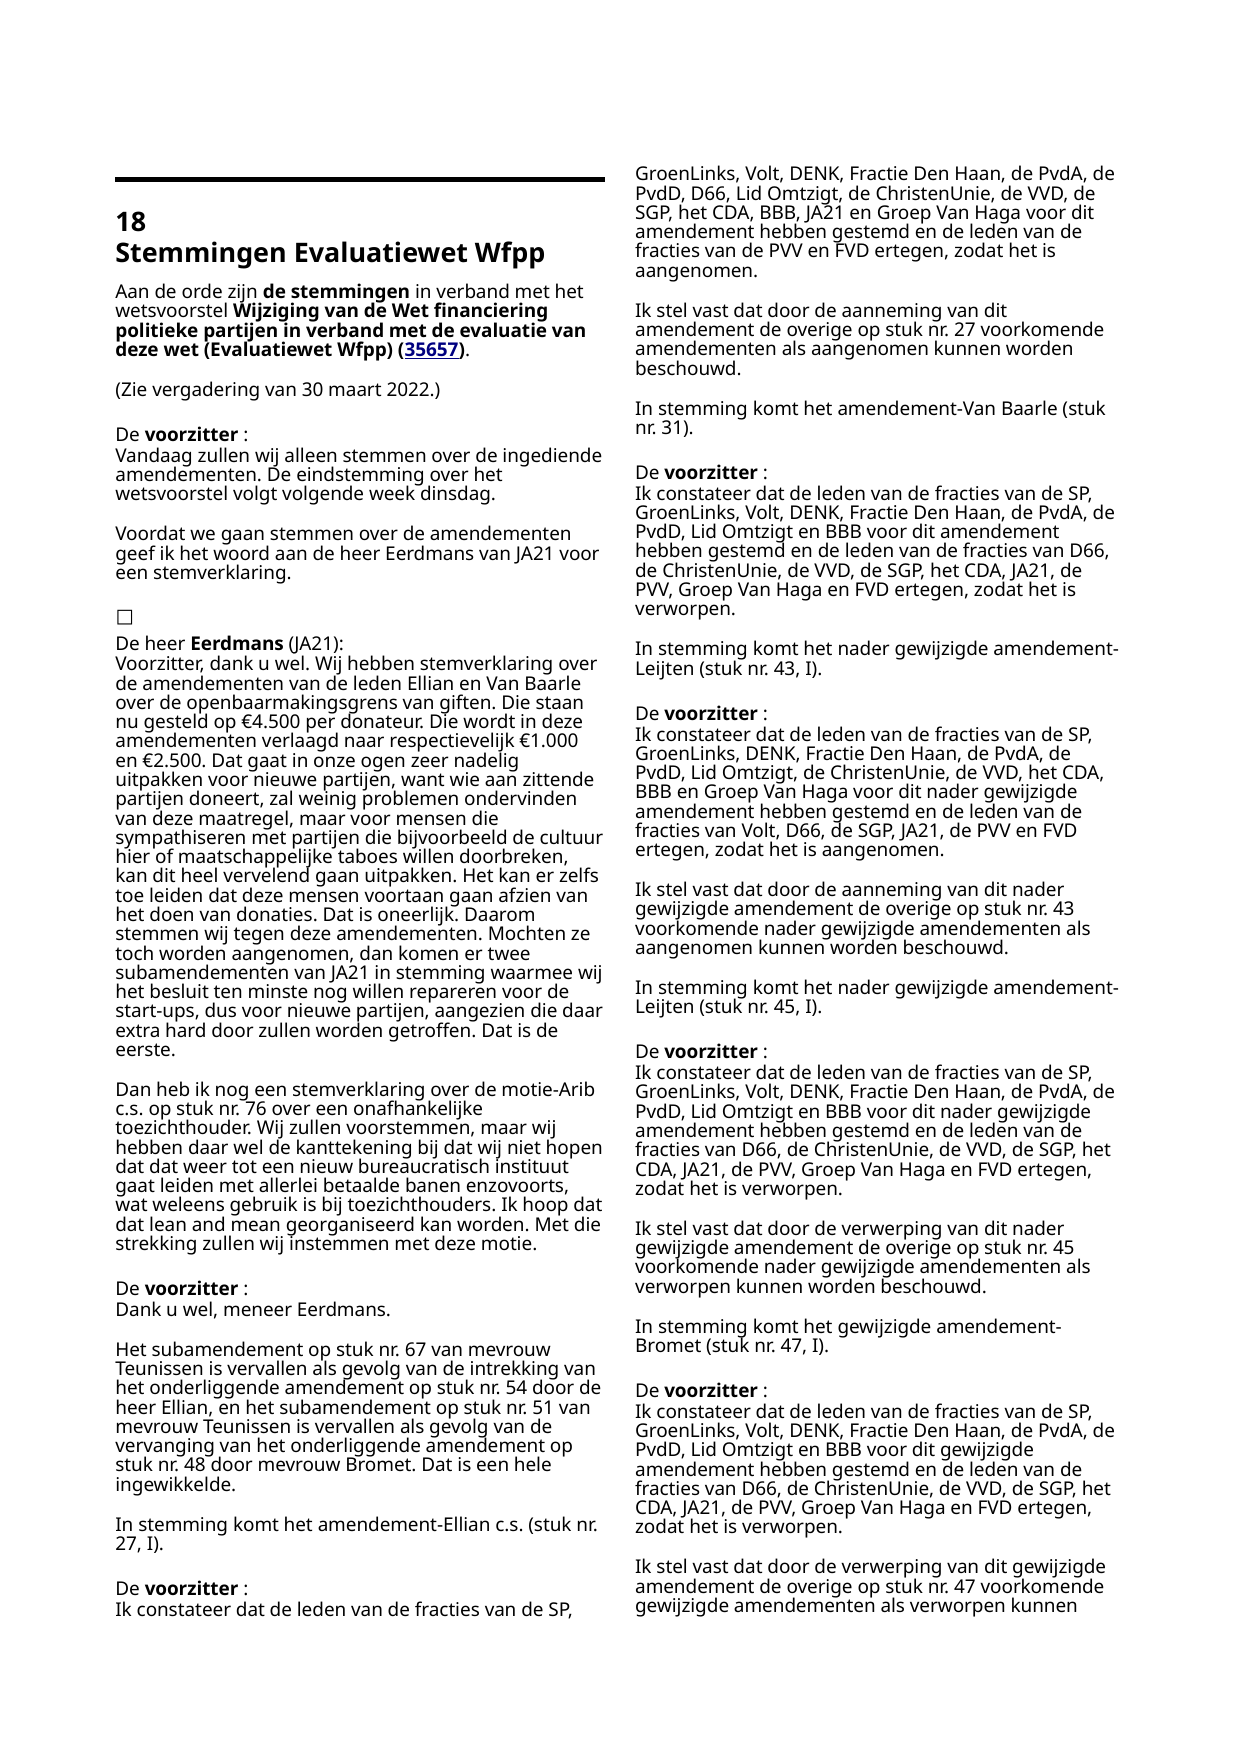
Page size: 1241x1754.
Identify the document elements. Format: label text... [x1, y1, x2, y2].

text Ik stel vast dat door de verwerping van dit gewijzigde amendement de overige op stuk nr. 47 voorkomende gewijzigde amendementen als verworpen kunnen [635, 1558, 1125, 1616]
text Voordat we gaan stemmen over de amendementen geef ik het woord aan de heer Eerdmans van JA21 voor een stemverklaring. [115, 525, 605, 583]
text De voorzitter : [635, 459, 1125, 485]
text Ik constateer dat de leden van de fracties van de SP, GroenLinks, Volt, DENK, Fractie Den Haan, de PvdA, de PvdD, Lid Omtzigt en BBB voor dit amendement hebben gestemd en de leden van de fracties van D66, de ChristenUnie, de VVD, de SGP, het CDA, JA21, de PVV, Groep Van Haga en FVD ertegen, zodat het is verworpen. [635, 485, 1125, 619]
text Dan heb ik nog een stemverklaring over de motie-Arib c.s. op stuk nr. 76 over een onafhankelijke toezichthouder. Wij zullen voorstemmen, maar wij hebben daar wel de kanttekening bij dat wij niet hopen dat dat weer tot een nieuw bureaucratisch instituut gaat leiden met allerlei betaalde banen enzovoorts, wat weleens gebruik is bij toezichthouders. Ik hoop dat dat lean and mean georganiseerd kan worden. Met die strekking zullen wij instemmen met deze motie. [115, 1081, 605, 1254]
text De voorzitter : [115, 421, 605, 447]
text Ik stel vast dat door de verwerping van dit nader gewijzigde amendement de overige op stuk nr. 45 voorkomende nader gewijzigde amendementen als verworpen kunnen worden beschouwd. [635, 1220, 1125, 1297]
text 18 [115, 203, 605, 239]
text Voorzitter, dank u wel. Wij hebben stemverklaring over de amendementen van de leden Ellian en Van Baarle over de openbaarmakingsgrens van giften. Die staan nu gesteld op €4.500 per donateur. Die wordt in deze amendementen verlaagd naar respectievelijk €1.000 en €2.500. Dat gaat in onze ogen zeer nadelig uitpakken voor nieuwe partijen, want wie aan zittende partijen doneert, zal weinig problemen ondervinden van deze maatregel, maar voor mensen die sympathiseren met partijen die bijvoorbeeld de cultuur hier of maatschappelijke taboes willen doorbreken, kan dit heel vervelend gaan uitpakken. Het kan er zelfs toe leiden dat deze mensen voortaan gaan afzien van het doen van donaties. Dat is oneerlijk. Daarom stemmen wij tegen deze amendementen. Mochten ze toch worden aangenomen, dan komen er twee subamendementen van JA21 in stemming waarmee wij het besluit ten minste nog willen repareren voor de start-ups, dus voor nieuwe partijen, aangezien die daar extra hard door zullen worden getroffen. Dat is de eerste. [115, 655, 605, 1060]
text Vandaag zullen wij alleen stemmen over de ingediende amendementen. De eindstemming over het wetsvoorstel volgt volgende week dinsdag. [115, 447, 605, 504]
text Het subamendement op stuk nr. 67 van mevrouw Teunissen is vervallen als gevolg van de intrekking van het onderliggende amendement op stuk nr. 54 door de heer Ellian, en het subamendement op stuk nr. 51 van mevrouw Teunissen is vervallen als gevolg van de vervanging van het onderliggende amendement op stuk nr. 48 door mevrouw Bromet. Dat is een hele ingewikkelde. [115, 1341, 605, 1495]
text Ik constateer dat de leden van de fracties van de SP, [115, 1601, 605, 1620]
text Ik constateer dat de leden van de fracties van de SP, GroenLinks, Volt, DENK, Fractie Den Haan, de PvdA, de PvdD, Lid Omtzigt en BBB voor dit gewijzigde amendement hebben gestemd en de leden van de fracties van D66, de ChristenUnie, de VVD, de SGP, het CDA, JA21, de PVV, Groep Van Haga en FVD ertegen, zodat het is verworpen. [635, 1403, 1125, 1538]
text De heer Eerdmans (JA21): [115, 630, 605, 655]
text In stemming komt het nader gewijzigde amendement-Leijten (stuk nr. 43, I). [635, 640, 1125, 679]
text De voorzitter : [115, 1275, 605, 1301]
text Aan de orde zijn de stemmingen in verband met het wetsvoorstel Wijziging van de Wet financiering politieke partijen in verband met de evaluatie van deze wet (Evaluatiewet Wfpp) (35657). [115, 283, 605, 360]
text (Zie vergadering van 30 maart 2022.) [115, 381, 605, 400]
text ⬜ [115, 604, 605, 630]
text Ik stel vast dat door de aanneming van dit amendement de overige op stuk nr. 27 voorkomende amendementen als aangenomen kunnen worden beschouwd. [635, 302, 1125, 379]
text Dank u wel, meneer Eerdmans. [115, 1301, 605, 1320]
text Ik constateer dat de leden van de fracties van de SP, GroenLinks, Volt, DENK, Fractie Den Haan, de PvdA, de PvdD, Lid Omtzigt en BBB voor dit nader gewijzigde amendement hebben gestemd en de leden van de fracties van D66, de ChristenUnie, de VVD, de SGP, het CDA, JA21, de PVV, Groep Van Haga en FVD ertegen, zodat het is verworpen. [635, 1064, 1125, 1199]
text De voorzitter : [115, 1575, 605, 1601]
text De voorzitter : [635, 1377, 1125, 1403]
text In stemming komt het nader gewijzigde amendement-Leijten (stuk nr. 45, I). [635, 979, 1125, 1018]
text In stemming komt het amendement-Van Baarle (stuk nr. 31). [635, 399, 1125, 438]
text De voorzitter : [635, 1038, 1125, 1064]
text GroenLinks, Volt, DENK, Fractie Den Haan, de PvdA, de PvdD, D66, Lid Omtzigt, de ChristenUnie, de VVD, de SGP, het CDA, BBB, JA21 en Groep Van Haga voor dit amendement hebben gestemd en de leden van de fracties van de PVV en FVD ertegen, zodat het is aangenomen. [635, 165, 1125, 281]
text In stemming komt het gewijzigde amendement-Bromet (stuk nr. 47, I). [635, 1318, 1125, 1356]
text Ik constateer dat de leden van de fracties van de SP, GroenLinks, DENK, Fractie Den Haan, de PvdA, de PvdD, Lid Omtzigt, de ChristenUnie, de VVD, het CDA, BBB en Groep Van Haga voor dit nader gewijzigde amendement hebben gestemd en de leden van de fracties van Volt, D66, de SGP, JA21, de PVV en FVD ertegen, zodat het is aangenomen. [635, 726, 1125, 860]
text De voorzitter : [635, 700, 1125, 726]
text Stemmingen Evaluatiewet Wfpp [115, 239, 605, 283]
text In stemming komt het amendement-Ellian c.s. (stuk nr. 27, I). [115, 1516, 605, 1554]
text Ik stel vast dat door de aanneming van dit nader gewijzigde amendement de overige op stuk nr. 43 voorkomende nader gewijzigde amendementen als aangenomen kunnen worden beschouwd. [635, 881, 1125, 958]
